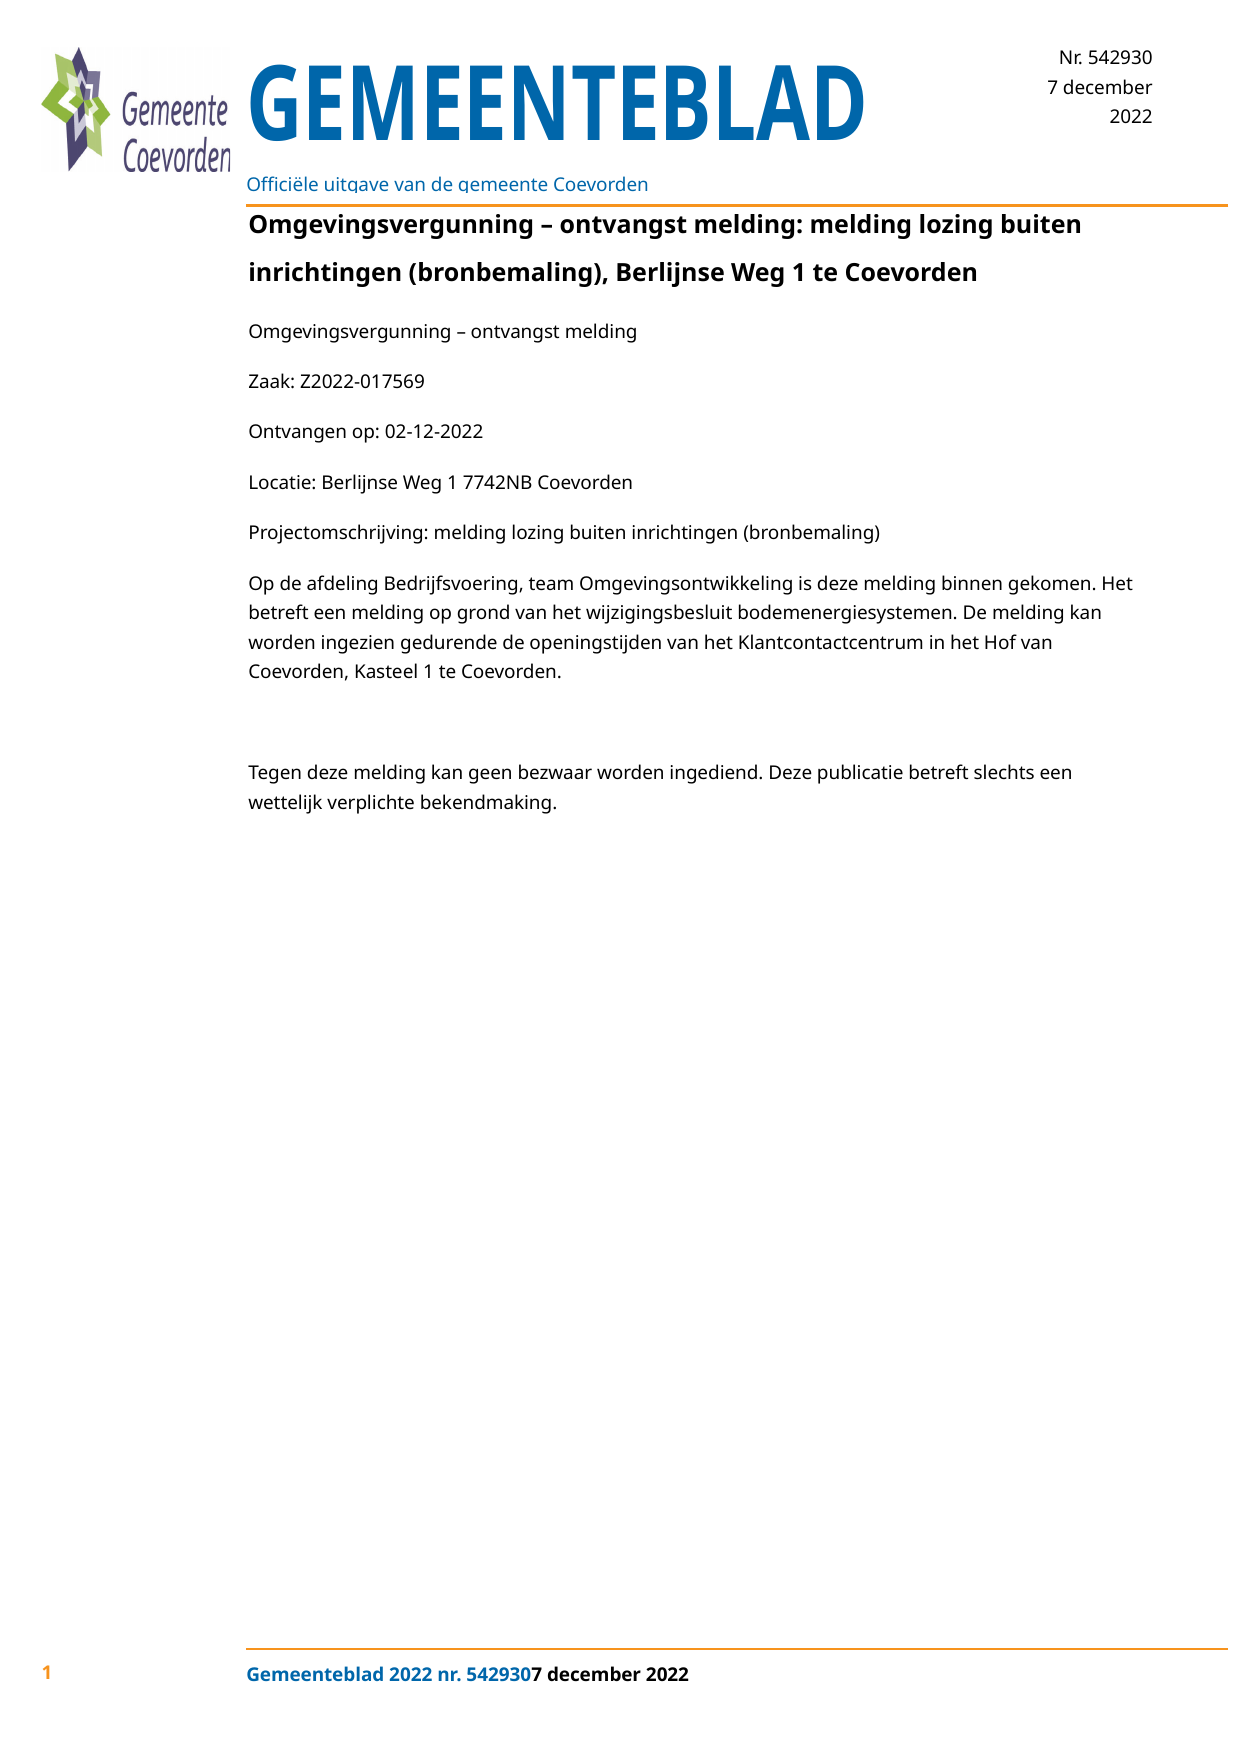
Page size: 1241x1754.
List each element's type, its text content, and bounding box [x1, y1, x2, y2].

text Projectomschrijving: melding lozing buiten inrichtingen (bronbemaling) [248, 519, 1152, 545]
text Tegen deze melding kan geen bezwaar worden ingediend. Deze publicatie betreft slechts een wettelijk verplichte bekendmaking. [248, 759, 1152, 815]
text Zaak: Z2022-017569 [248, 368, 1152, 394]
text Op de afdeling Bedrijfsvoering, team Omgevingsontwikkeling is deze melding binnen gekomen. Het betreft een melding op grond van het wijzigingsbesluit bodemenergiesystemen. De melding kan worden ingezien gedurende de openingstijden van het Klantcontactcentrum in het Hof van Coevorden, Kasteel 1 te Coevorden. [248, 570, 1152, 684]
text Omgevingsvergunning – ontvangst melding: melding lozing buiten inrichtingen (bronbemaling), Berlijnse Weg 1 te Coevorden [248, 207, 1152, 288]
text Locatie: Berlijnse Weg 1 7742NB Coevorden [248, 469, 1152, 495]
text Omgevingsvergunning – ontvangst melding [248, 318, 1152, 344]
picture [41, 47, 231, 172]
text Ontvangen op: 02-12-2022 [248, 419, 1152, 444]
